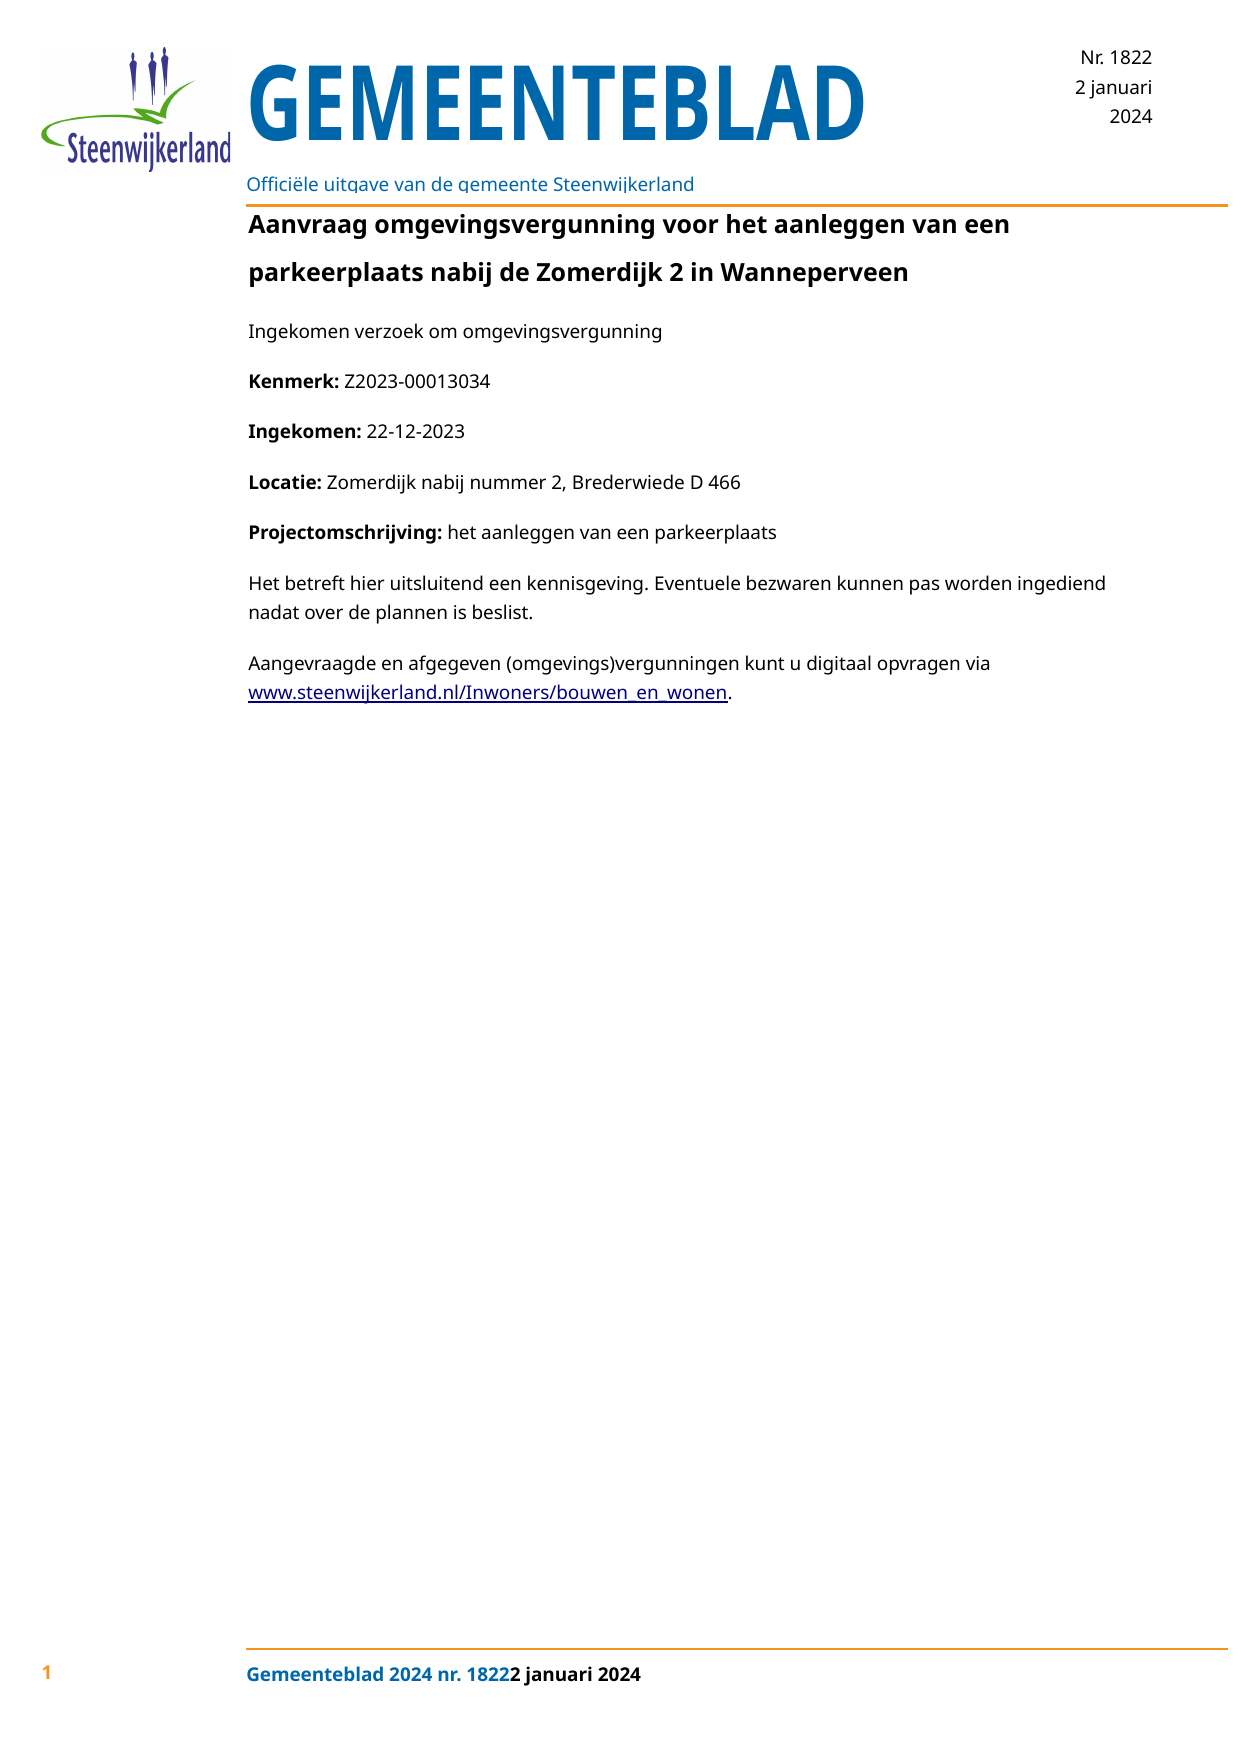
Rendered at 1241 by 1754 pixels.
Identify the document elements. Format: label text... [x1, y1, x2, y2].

text Projectomschrijving: het aanleggen van een parkeerplaats [248, 519, 1152, 545]
text Aangevraagde en afgegeven (omgevings)vergunningen kunt u digitaal opvragen via www.steenwijkerland.nl/Inwoners/bouwen_en_wonen. [248, 650, 1152, 705]
text Ingekomen verzoek om omgevingsvergunning [248, 318, 1152, 344]
text Aanvraag omgevingsvergunning voor het aanleggen van een parkeerplaats nabij de Zomerdijk 2 in Wanneperveen [248, 207, 1152, 288]
text Locatie: Zomerdijk nabij nummer 2, Brederwiede D 466 [248, 469, 1152, 495]
picture [41, 47, 231, 172]
text Ingekomen: 22-12-2023 [248, 419, 1152, 444]
text Het betreft hier uitsluitend een kennisgeving. Eventuele bezwaren kunnen pas worden ingediend nadat over de plannen is beslist. [248, 570, 1152, 625]
text Kenmerk: Z2023-00013034 [248, 368, 1152, 394]
